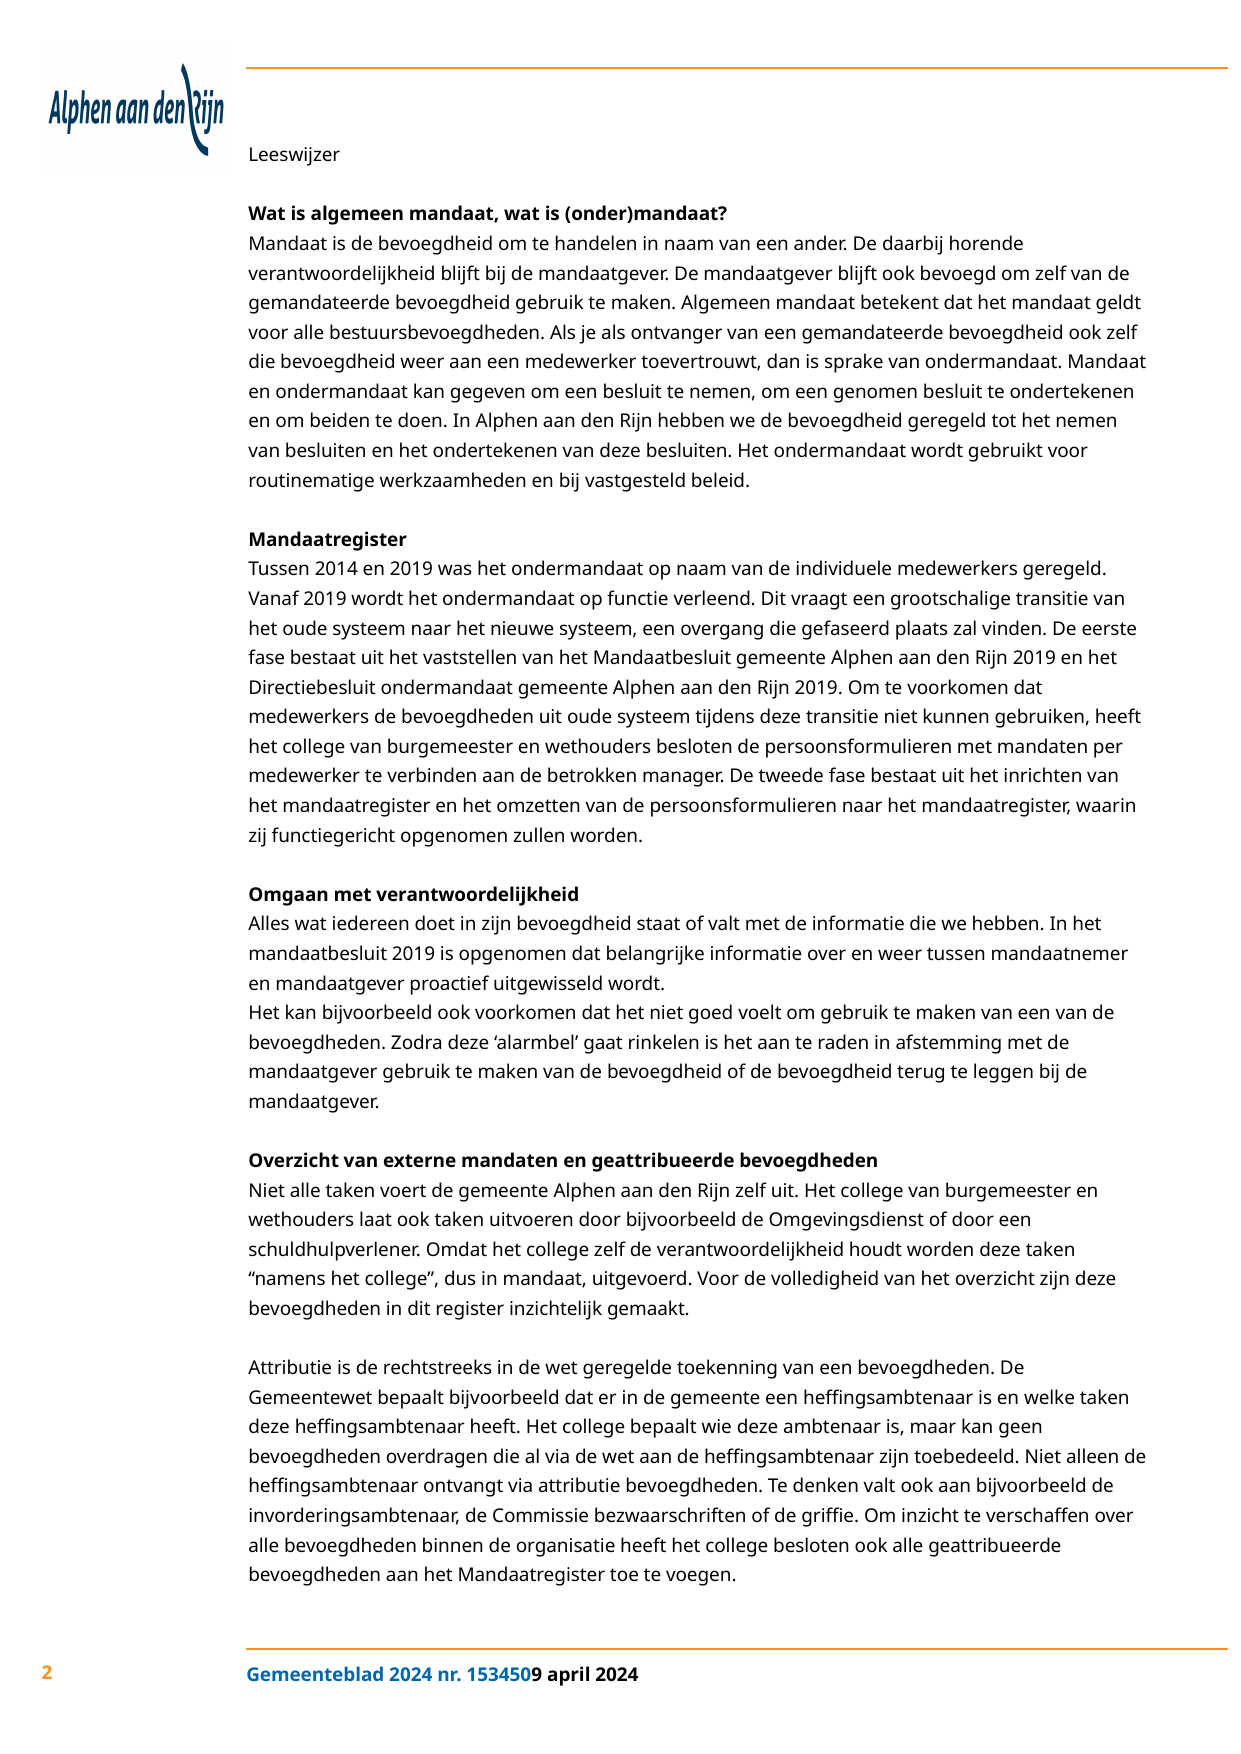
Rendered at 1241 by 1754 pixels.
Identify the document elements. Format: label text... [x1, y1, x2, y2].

text Leeswijzer [248, 141, 1152, 167]
text Niet alle taken voert de gemeente Alphen aan den Rijn zelf uit. Het college van burgemeester en wethouders laat ook taken uitvoeren door bijvoorbeeld de Omgevingsdienst of door een schuldhulpverlener. Omdat het college zelf de verantwoordelijkheid houdt worden deze taken “namens het college”, dus in mandaat, uitgevoerd. Voor de volledigheid van het overzicht zijn deze bevoegdheden in dit register inzichtelijk gemaakt. [248, 1177, 1152, 1321]
text Mandaatregister [248, 526, 1152, 552]
text Tussen 2014 en 2019 was het ondermandaat op naam van de individuele medewerkers geregeld. Vanaf 2019 wordt het ondermandaat op functie verleend. Dit vraagt een grootschalige transitie van het oude systeem naar het nieuwe systeem, een overgang die gefaseerd plaats zal vinden. De eerste fase bestaat uit het vaststellen van het Mandaatbesluit gemeente Alphen aan den Rijn 2019 en het Directiebesluit ondermandaat gemeente Alphen aan den Rijn 2019. Om te voorkomen dat medewerkers de bevoegdheden uit oude systeem tijdens deze transitie niet kunnen gebruiken, heeft het college van burgemeester en wethouders besloten de persoonsformulieren met mandaten per medewerker te verbinden aan de betrokken manager. De tweede fase bestaat uit het inrichten van het mandaatregister en het omzetten van de persoonsformulieren naar het mandaatregister, waarin zij functiegericht opgenomen zullen worden. [248, 556, 1152, 848]
text Attributie is de rechtstreeks in de wet geregelde toekenning van een bevoegdheden. De Gemeentewet bepaalt bijvoorbeeld dat er in de gemeente een heffingsambtenaar is en welke taken deze heffingsambtenaar heeft. Het college bepaalt wie deze ambtenaar is, maar kan geen bevoegdheden overdragen die al via de wet aan de heffingsambtenaar zijn toebedeeld. Niet alleen de heffingsambtenaar ontvangt via attributie bevoegdheden. Te denken valt ook aan bijvoorbeeld de invorderingsambtenaar, de Commissie bezwaarschriften of de griffie. Om inzicht te verschaffen over alle bevoegdheden binnen de organisatie heeft het college besloten ook alle geattribueerde bevoegdheden aan het Mandaatregister toe te voegen. [248, 1354, 1152, 1587]
text Mandaat is de bevoegdheid om te handelen in naam van een ander. De daarbij horende verantwoordelijkheid blijft bij de mandaatgever. De mandaatgever blijft ook bevoegd om zelf van de gemandateerde bevoegdheid gebruik te maken. Algemeen mandaat betekent dat het mandaat geldt voor alle bestuursbevoegdheden. Als je als ontvanger van een gemandateerde bevoegdheid ook zelf die bevoegdheid weer aan een medewerker toevertrouwt, dan is sprake van ondermandaat. Mandaat en ondermandaat kan gegeven om een besluit te nemen, om een genomen besluit te ondertekenen en om beiden te doen. In Alphen aan den Rijn hebben we de bevoegdheid geregeld tot het nemen van besluiten en het ondertekenen van deze besluiten. Het ondermandaat wordt gebruikt voor routinematige werkzaamheden en bij vastgesteld beleid. [248, 230, 1152, 493]
text Overzicht van externe mandaten en geattribueerde bevoegdheden [248, 1147, 1152, 1173]
text Omgaan met verantwoordelijkheid [248, 881, 1152, 907]
text Wat is algemeen mandaat, wat is (onder)mandaat? [248, 201, 1152, 226]
text Het kan bijvoorbeeld ook voorkomen dat het niet goed voelt om gebruik te maken van een van de bevoegdheden. Zodra deze ‘alarmbel’ gaat rinkelen is het aan te raden in afstemming met de mandaatgever gebruik te maken van de bevoegdheid of de bevoegdheid terug te leggen bij de mandaatgever. [248, 999, 1152, 1114]
text Alles wat iedereen doet in zijn bevoegdheid staat of valt met de informatie die we hebben. In het mandaatbesluit 2019 is opgenomen dat belangrijke informatie over en weer tussen mandaatnemer en mandaatgever proactief uitgewisseld wordt. [248, 911, 1152, 996]
picture [41, 47, 231, 172]
